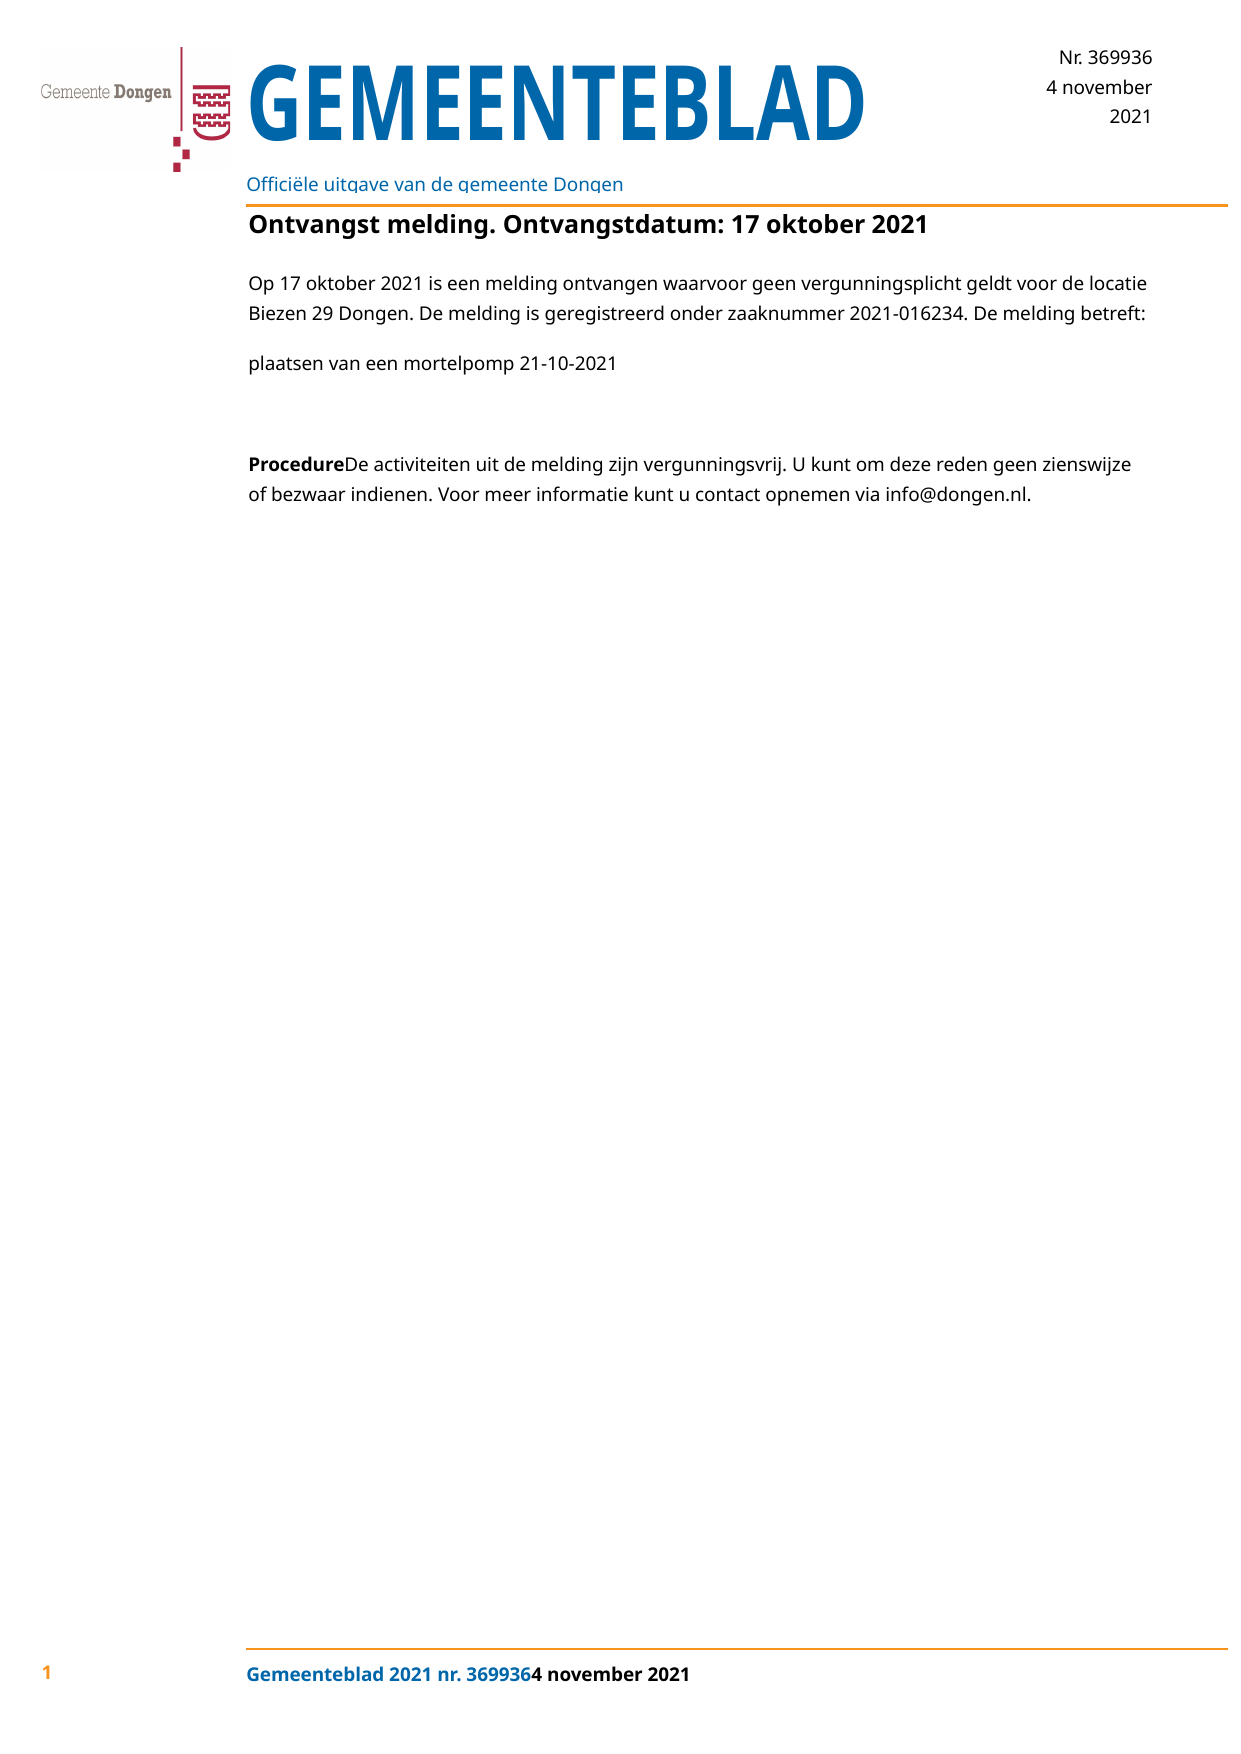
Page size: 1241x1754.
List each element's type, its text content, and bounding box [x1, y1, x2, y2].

text ProcedureDe activiteiten uit de melding zijn vergunningsvrij. U kunt om deze reden geen zienswijze of bezwaar indienen. Voor meer informatie kunt u contact opnemen via info@dongen.nl. [248, 451, 1152, 506]
picture [41, 47, 231, 172]
text Op 17 oktober 2021 is een melding ontvangen waarvoor geen vergunningsplicht geldt voor de locatie Biezen 29 Dongen. De melding is geregistreerd onder zaaknummer 2021-016234. De melding betreft: [248, 270, 1152, 326]
text Ontvangst melding. Ontvangstdatum: 17 oktober 2021 [248, 207, 1152, 241]
text plaatsen van een mortelpomp 21-10-2021 [248, 350, 1152, 376]
